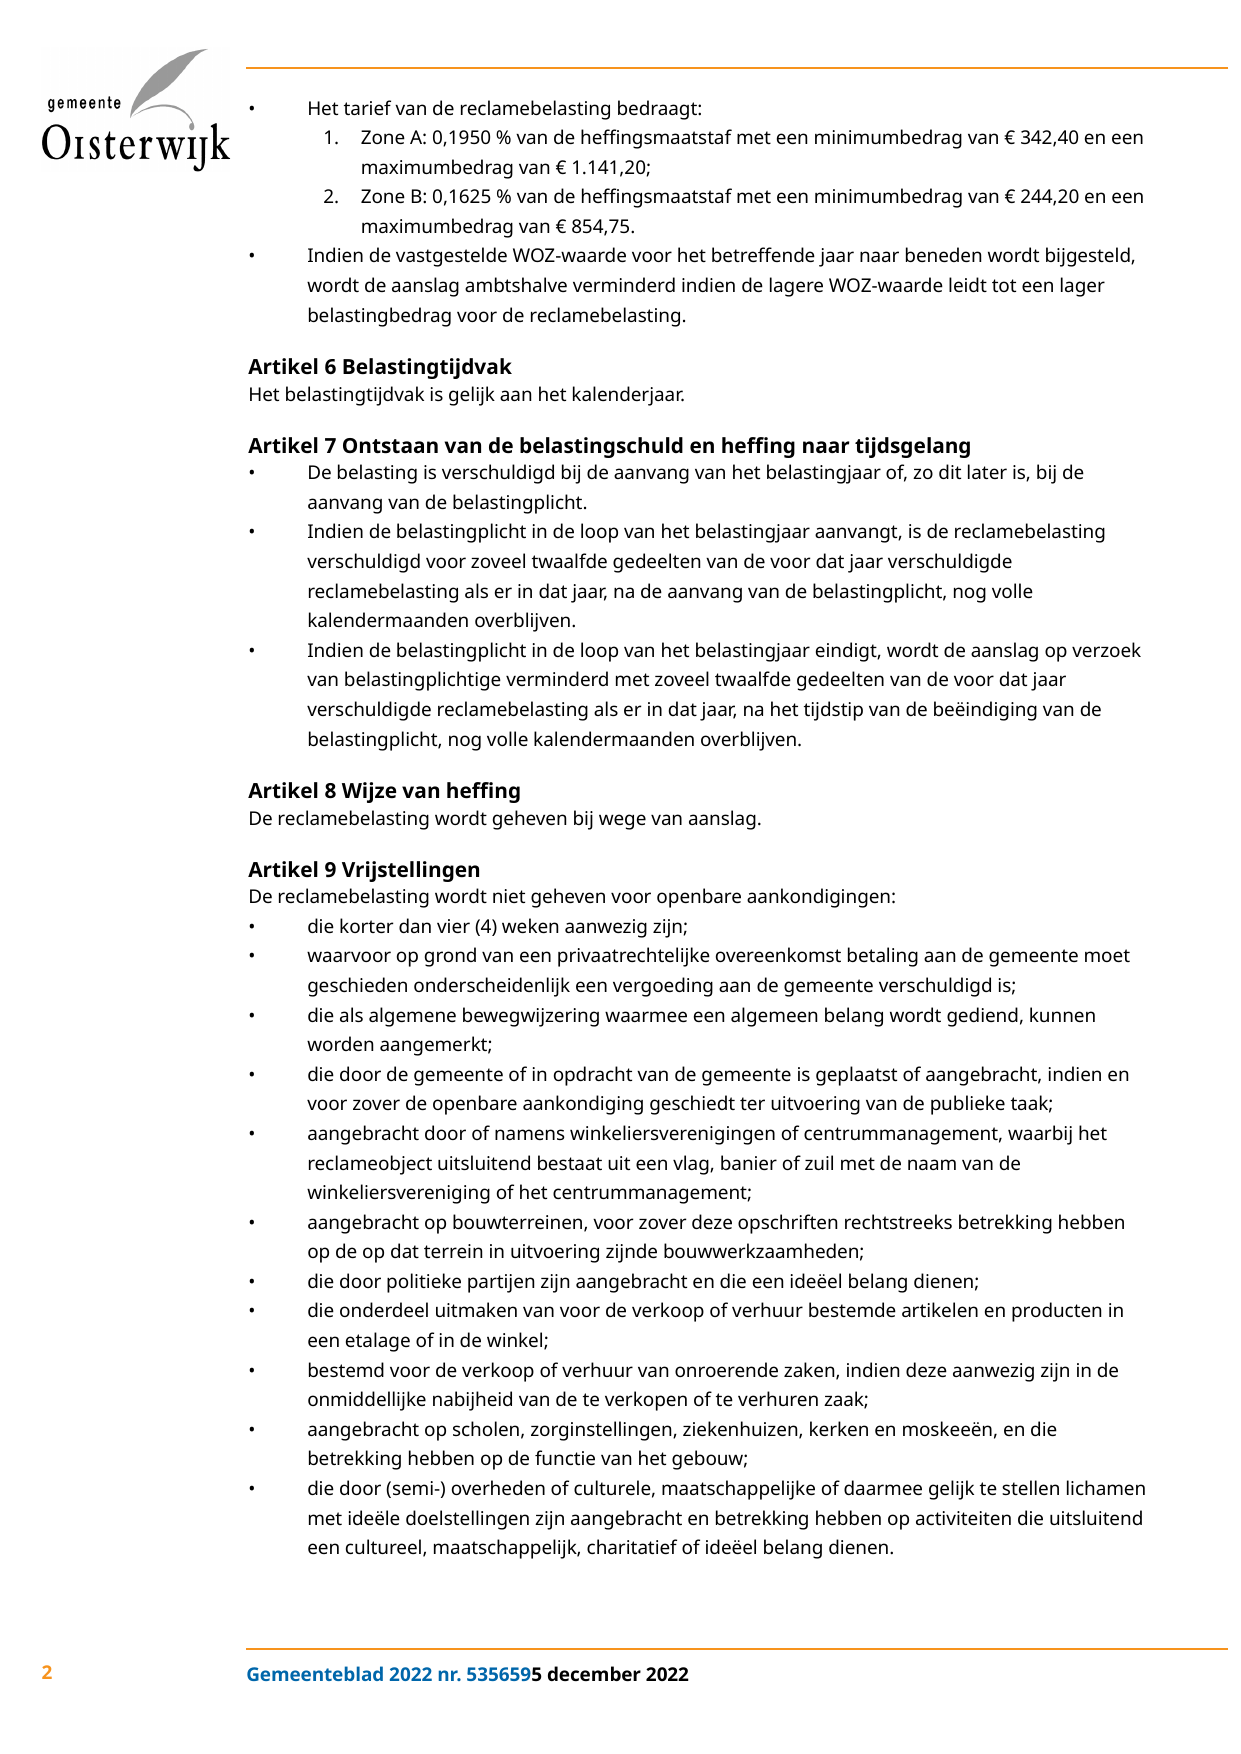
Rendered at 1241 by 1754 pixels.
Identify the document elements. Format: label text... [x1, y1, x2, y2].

list Indien de belastingplicht in de loop van het belastingjaar eindigt, wordt de aanslag op verzoek van belastingplichtige verminderd met zoveel twaalfde gedeelten van de voor dat jaar verschuldigde reclamebelasting als er in dat jaar, na het tijdstip van de beëindiging van de belastingplicht, nog volle kalendermaanden overblijven. [248, 637, 1152, 752]
text Het belastingtijdvak is gelijk aan het kalenderjaar. [248, 381, 1152, 406]
list Het tarief van de reclamebelasting bedraagt: [248, 95, 1152, 121]
text Artikel 9 Vrijstellingen [248, 855, 1152, 883]
list aangebracht op bouwterreinen, voor zover deze opschriften rechtstreeks betrekking hebben op de op dat terrein in uitvoering zijnde bouwwerkzaamheden; [248, 1209, 1152, 1264]
list die korter dan vier (4) weken aanwezig zijn; [248, 913, 1152, 939]
list Indien de vastgestelde WOZ-waarde voor het betreffende jaar naar beneden wordt bijgesteld, wordt de aanslag ambtshalve verminderd indien de lagere WOZ-waarde leidt tot een lager belastingbedrag voor de reclamebelasting. [248, 243, 1152, 328]
list die als algemene bewegwijzering waarmee een algemeen belang wordt gediend, kunnen worden aangemerkt; [248, 1002, 1152, 1057]
list Indien de belastingplicht in de loop van het belastingjaar aanvangt, is de reclamebelasting verschuldigd voor zoveel twaalfde gedeelten van de voor dat jaar verschuldigde reclamebelasting als er in dat jaar, na de aanvang van de belastingplicht, nog volle kalendermaanden overblijven. [248, 519, 1152, 633]
list Zone B: 0,1625 % van de heffingsmaatstaf met een minimumbedrag van € 244,20 en een maximumbedrag van € 854,75. [323, 183, 1152, 239]
text De reclamebelasting wordt geheven bij wege van aanslag. [248, 805, 1152, 830]
list die door (semi-) overheden of culturele, maatschappelijke of daarmee gelijk te stellen lichamen met ideële doelstellingen zijn aangebracht en betrekking hebben op activiteiten die uitsluitend een cultureel, maatschappelijk, charitatief of ideëel belang dienen. [248, 1475, 1152, 1560]
text Artikel 8 Wijze van heffing [248, 776, 1152, 805]
list De belasting is verschuldigd bij de aanvang van het belastingjaar of, zo dit later is, bij de aanvang van de belastingplicht. [248, 459, 1152, 515]
list die onderdeel uitmaken van voor de verkoop of verhuur bestemde artikelen en producten in een etalage of in de winkel; [248, 1298, 1152, 1353]
list die door de gemeente of in opdracht van de gemeente is geplaatst of aangebracht, indien en voor zover de openbare aankondiging geschiedt ter uitvoering van de publieke taak; [248, 1061, 1152, 1116]
text Artikel 7 Ontstaan van de belastingschuld en heffing naar tijdsgelang [248, 431, 1152, 459]
text Artikel 6 Belastingtijdvak [248, 352, 1152, 381]
list Zone A: 0,1950 % van de heffingsmaatstaf met een minimumbedrag van € 342,40 en een maximumbedrag van € 1.141,20; [323, 124, 1152, 180]
list aangebracht door of namens winkeliersverenigingen of centrummanagement, waarbij het reclameobject uitsluitend bestaat uit een vlag, banier of zuil met de naam van de winkeliersvereniging of het centrummanagement; [248, 1120, 1152, 1205]
list bestemd voor de verkoop of verhuur van onroerende zaken, indien deze aanwezig zijn in de onmiddellijke nabijheid van de te verkopen of te verhuren zaak; [248, 1357, 1152, 1412]
list die door politieke partijen zijn aangebracht en die een ideëel belang dienen; [248, 1268, 1152, 1294]
text De reclamebelasting wordt niet geheven voor openbare aankondigingen: [248, 883, 1152, 909]
list aangebracht op scholen, zorginstellingen, ziekenhuizen, kerken en moskeeën, en die betrekking hebben op de functie van het gebouw; [248, 1416, 1152, 1471]
list waarvoor op grond van een privaatrechtelijke overeenkomst betaling aan de gemeente moet geschieden onderscheidenlijk een vergoeding aan de gemeente verschuldigd is; [248, 943, 1152, 998]
picture [41, 47, 231, 172]
